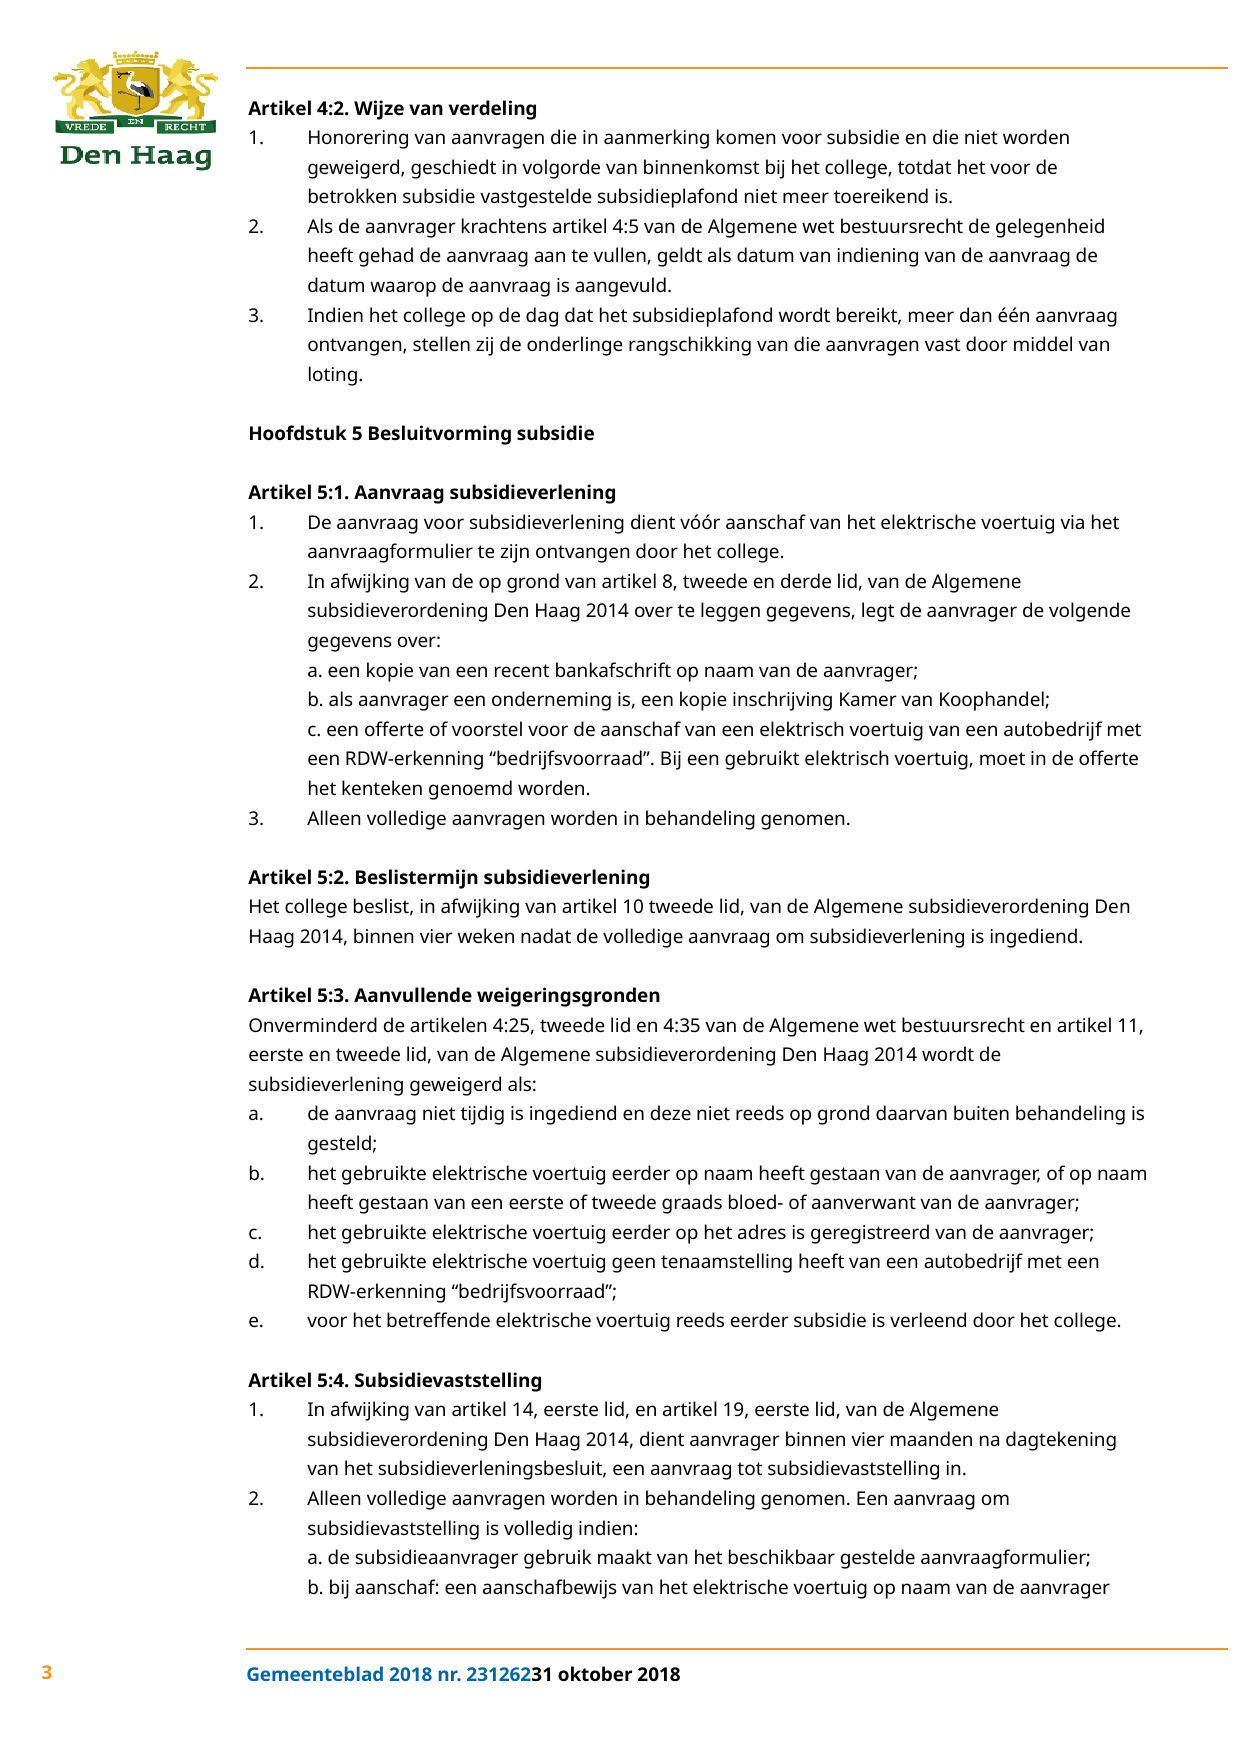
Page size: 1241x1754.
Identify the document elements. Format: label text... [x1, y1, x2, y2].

list de aanvraag niet tijdig is ingediend en deze niet reeds op grond daarvan buiten behandeling is gesteld; [248, 1101, 1152, 1156]
text Onverminderd de artikelen 4:25, tweede lid en 4:35 van de Algemene wet bestuursrecht en artikel 11, eerste en tweede lid, van de Algemene subsidieverordening Den Haag 2014 wordt de subsidieverlening geweigerd als: [248, 1012, 1152, 1097]
list b. als aanvrager een onderneming is, een kopie inschrijving Kamer van Koophandel; [248, 686, 1152, 712]
text Artikel 5:4. Subsidievaststelling [248, 1367, 1152, 1393]
list In afwijking van artikel 14, eerste lid, en artikel 19, eerste lid, van de Algemene subsidieverordening Den Haag 2014, dient aanvrager binnen vier maanden na dagtekening van het subsidieverleningsbesluit, een aanvraag tot subsidievaststelling in. [248, 1396, 1152, 1481]
text Artikel 5:2. Beslistermijn subsidieverlening [248, 864, 1152, 890]
text Artikel 5:1. Aanvraag subsidieverlening [248, 479, 1152, 505]
list a. een kopie van een recent bankafschrift op naam van de aanvrager; [248, 657, 1152, 683]
picture [41, 47, 231, 172]
list b. bij aanschaf: een aanschafbewijs van het elektrische voertuig op naam van de aanvrager [248, 1574, 1152, 1600]
list Alleen volledige aanvragen worden in behandeling genomen. [248, 805, 1152, 831]
list De aanvraag voor subsidieverlening dient vóór aanschaf van het elektrische voertuig via het aanvraagformulier te zijn ontvangen door het college. [248, 509, 1152, 564]
list Als de aanvrager krachtens artikel 4:5 van de Algemene wet bestuursrecht de gelegenheid heeft gehad de aanvraag aan te vullen, geldt als datum van indiening van de aanvraag de datum waarop de aanvraag is aangevuld. [248, 213, 1152, 298]
text Hoofdstuk 5 Besluitvorming subsidie [248, 420, 1152, 446]
list Alleen volledige aanvragen worden in behandeling genomen. Een aanvraag om subsidievaststelling is volledig indien: [248, 1485, 1152, 1541]
text Artikel 4:2. Wijze van verdeling [248, 95, 1152, 121]
list a. de subsidieaanvrager gebruik maakt van het beschikbaar gestelde aanvraagformulier; [248, 1544, 1152, 1570]
text Artikel 5:3. Aanvullende weigeringsgronden [248, 982, 1152, 1008]
list het gebruikte elektrische voertuig geen tenaamstelling heeft van een autobedrijf met een RDW-erkenning “bedrijfsvoorraad”; [248, 1248, 1152, 1304]
list Indien het college op de dag dat het subsidieplafond wordt bereikt, meer dan één aanvraag ontvangen, stellen zij de onderlinge rangschikking van die aanvragen vast door middel van loting. [248, 302, 1152, 387]
list c. een offerte of voorstel voor de aanschaf van een elektrisch voertuig van een autobedrijf met een RDW-erkenning “bedrijfsvoorraad”. Bij een gebruikt elektrisch voertuig, moet in de offerte het kenteken genoemd worden. [248, 716, 1152, 801]
list het gebruikte elektrische voertuig eerder op het adres is geregistreerd van de aanvrager; [248, 1219, 1152, 1245]
list het gebruikte elektrische voertuig eerder op naam heeft gestaan van de aanvrager, of op naam heeft gestaan van een eerste of tweede graads bloed- of aanverwant van de aanvrager; [248, 1160, 1152, 1215]
list In afwijking van de op grond van artikel 8, tweede en derde lid, van de Algemene subsidieverordening Den Haag 2014 over te leggen gegevens, legt de aanvrager de volgende gegevens over: [248, 568, 1152, 653]
text Het college beslist, in afwijking van artikel 10 tweede lid, van de Algemene subsidieverordening Den Haag 2014, binnen vier weken nadat de volledige aanvraag om subsidieverlening is ingediend. [248, 893, 1152, 949]
list voor het betreffende elektrische voertuig reeds eerder subsidie is verleend door het college. [248, 1308, 1152, 1333]
list Honorering van aanvragen die in aanmerking komen voor subsidie en die niet worden geweigerd, geschiedt in volgorde van binnenkomst bij het college, totdat het voor de betrokken subsidie vastgestelde subsidieplafond niet meer toereikend is. [248, 124, 1152, 209]
